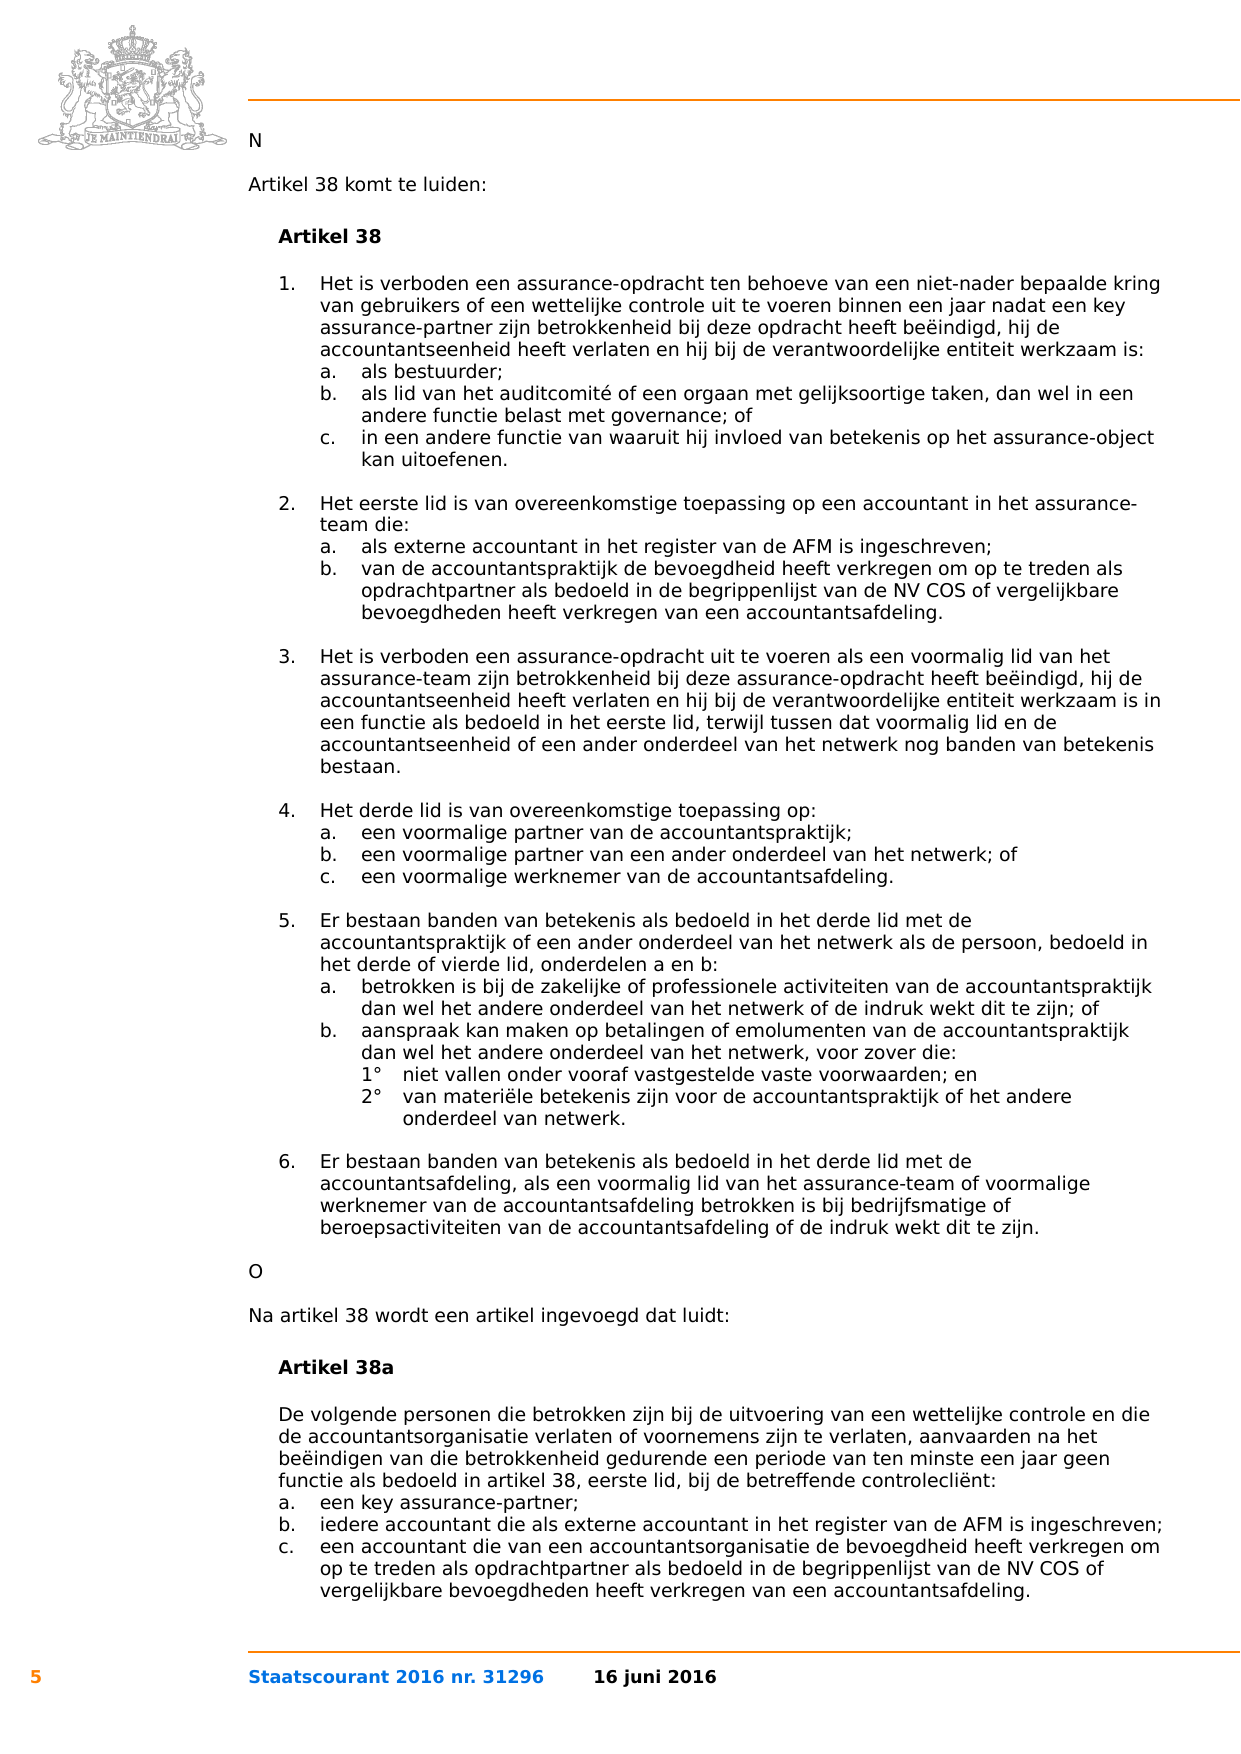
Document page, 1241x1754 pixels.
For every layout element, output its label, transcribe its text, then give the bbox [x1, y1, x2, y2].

text b. aanspraak kan maken op betalingen of emolumenten van de accountantspraktijk dan wel het andere onderdeel van het netwerk, voor zover die: [319, 1019, 1163, 1063]
text 1° niet vallen onder vooraf vastgestelde vaste voorwaarden; en [361, 1063, 1163, 1086]
text b. een voormalige partner van een ander onderdeel van het netwerk; of [319, 844, 1163, 866]
text a. betrokken is bij de zakelijke of professionele activiteiten van de accountantspraktijk dan wel het andere onderdeel van het netwerk of de indruk wekt dit te zijn; of [319, 976, 1163, 1019]
text 2. Het eerste lid is van overeenkomstige toepassing op een accountant in het assurance-team die: [278, 492, 1163, 536]
subtitle Artikel 38 [278, 226, 1163, 248]
text 6. Er bestaan banden van betekenis als bedoeld in het derde lid met de accountantsafdeling, als een voormalig lid van het assurance-team of voormalige werknemer van de accountantsafdeling betrokken is bij bedrijfsmatige of beroepsactiviteiten van de accountantsafdeling of de indruk wekt dit te zijn. [278, 1151, 1163, 1239]
text a. een voormalige partner van de accountantspraktijk; [319, 822, 1163, 844]
text a. een key assurance-partner; [278, 1492, 1163, 1514]
text c. een accountant die van een accountantsorganisatie de bevoegdheid heeft verkregen om op te treden als opdrachtpartner als bedoeld in de begrippenlijst van de NV COS of vergelijkbare bevoegdheden heeft verkregen van een accountantsafdeling. [278, 1536, 1163, 1602]
text 4. Het derde lid is van overeenkomstige toepassing op: [278, 800, 1163, 822]
subtitle Artikel 38a [278, 1357, 1163, 1379]
text 3. Het is verboden een assurance-opdracht uit te voeren als een voormalig lid van het assurance-team zijn betrokkenheid bij deze assurance-opdracht heeft beëindigd, hij de accountantseenheid heeft verlaten en hij bij de verantwoordelijke entiteit werkzaam is in een functie als bedoeld in het eerste lid, terwijl tussen dat voormalig lid en de accountantseenheid of een ander onderdeel van het netwerk nog banden van betekenis bestaan. [278, 646, 1163, 778]
text O [248, 1261, 1163, 1283]
text Na artikel 38 wordt een artikel ingevoegd dat luidt: [248, 1305, 1163, 1327]
text b. als lid van het auditcomité of een orgaan met gelijksoortige taken, dan wel in een andere functie belast met governance; of [319, 383, 1163, 427]
picture [38, 25, 227, 150]
text c. in een andere functie van waaruit hij invloed van betekenis op het assurance-object kan uitoefenen. [319, 427, 1163, 471]
text a. als externe accountant in het register van de AFM is ingeschreven; [319, 536, 1163, 558]
text c. een voormalige werknemer van de accountantsafdeling. [319, 866, 1163, 888]
text N [248, 130, 1163, 152]
text b. iedere accountant die als externe accountant in het register van de AFM is ingeschreven; [278, 1514, 1163, 1536]
text 2° van materiële betekenis zijn voor de accountantspraktijk of het andere onderdeel van netwerk. [361, 1086, 1163, 1129]
text 1. Het is verboden een assurance-opdracht ten behoeve van een niet-nader bepaalde kring van gebruikers of een wettelijke controle uit te voeren binnen een jaar nadat een key assurance-partner zijn betrokkenheid bij deze opdracht heeft beëindigd, hij de accountantseenheid heeft verlaten en hij bij de verantwoordelijke entiteit werkzaam is: [278, 273, 1163, 361]
text 5. Er bestaan banden van betekenis als bedoeld in het derde lid met de accountantspraktijk of een ander onderdeel van het netwerk als de persoon, bedoeld in het derde of vierde lid, onderdelen a en b: [278, 910, 1163, 976]
text a. als bestuurder; [319, 361, 1163, 383]
text Artikel 38 komt te luiden: [248, 174, 1163, 196]
text De volgende personen die betrokken zijn bij de uitvoering van een wettelijke controle en die de accountantsorganisatie verlaten of voornemens zijn te verlaten, aanvaarden na het beëindigen van die betrokkenheid gedurende een periode van ten minste een jaar geen functie als bedoeld in artikel 38, eerste lid, bij de betreffende controlecliënt: [278, 1404, 1163, 1492]
text b. van de accountantspraktijk de bevoegdheid heeft verkregen om op te treden als opdrachtpartner als bedoeld in de begrippenlijst van de NV COS of vergelijkbare bevoegdheden heeft verkregen van een accountantsafdeling. [319, 558, 1163, 624]
